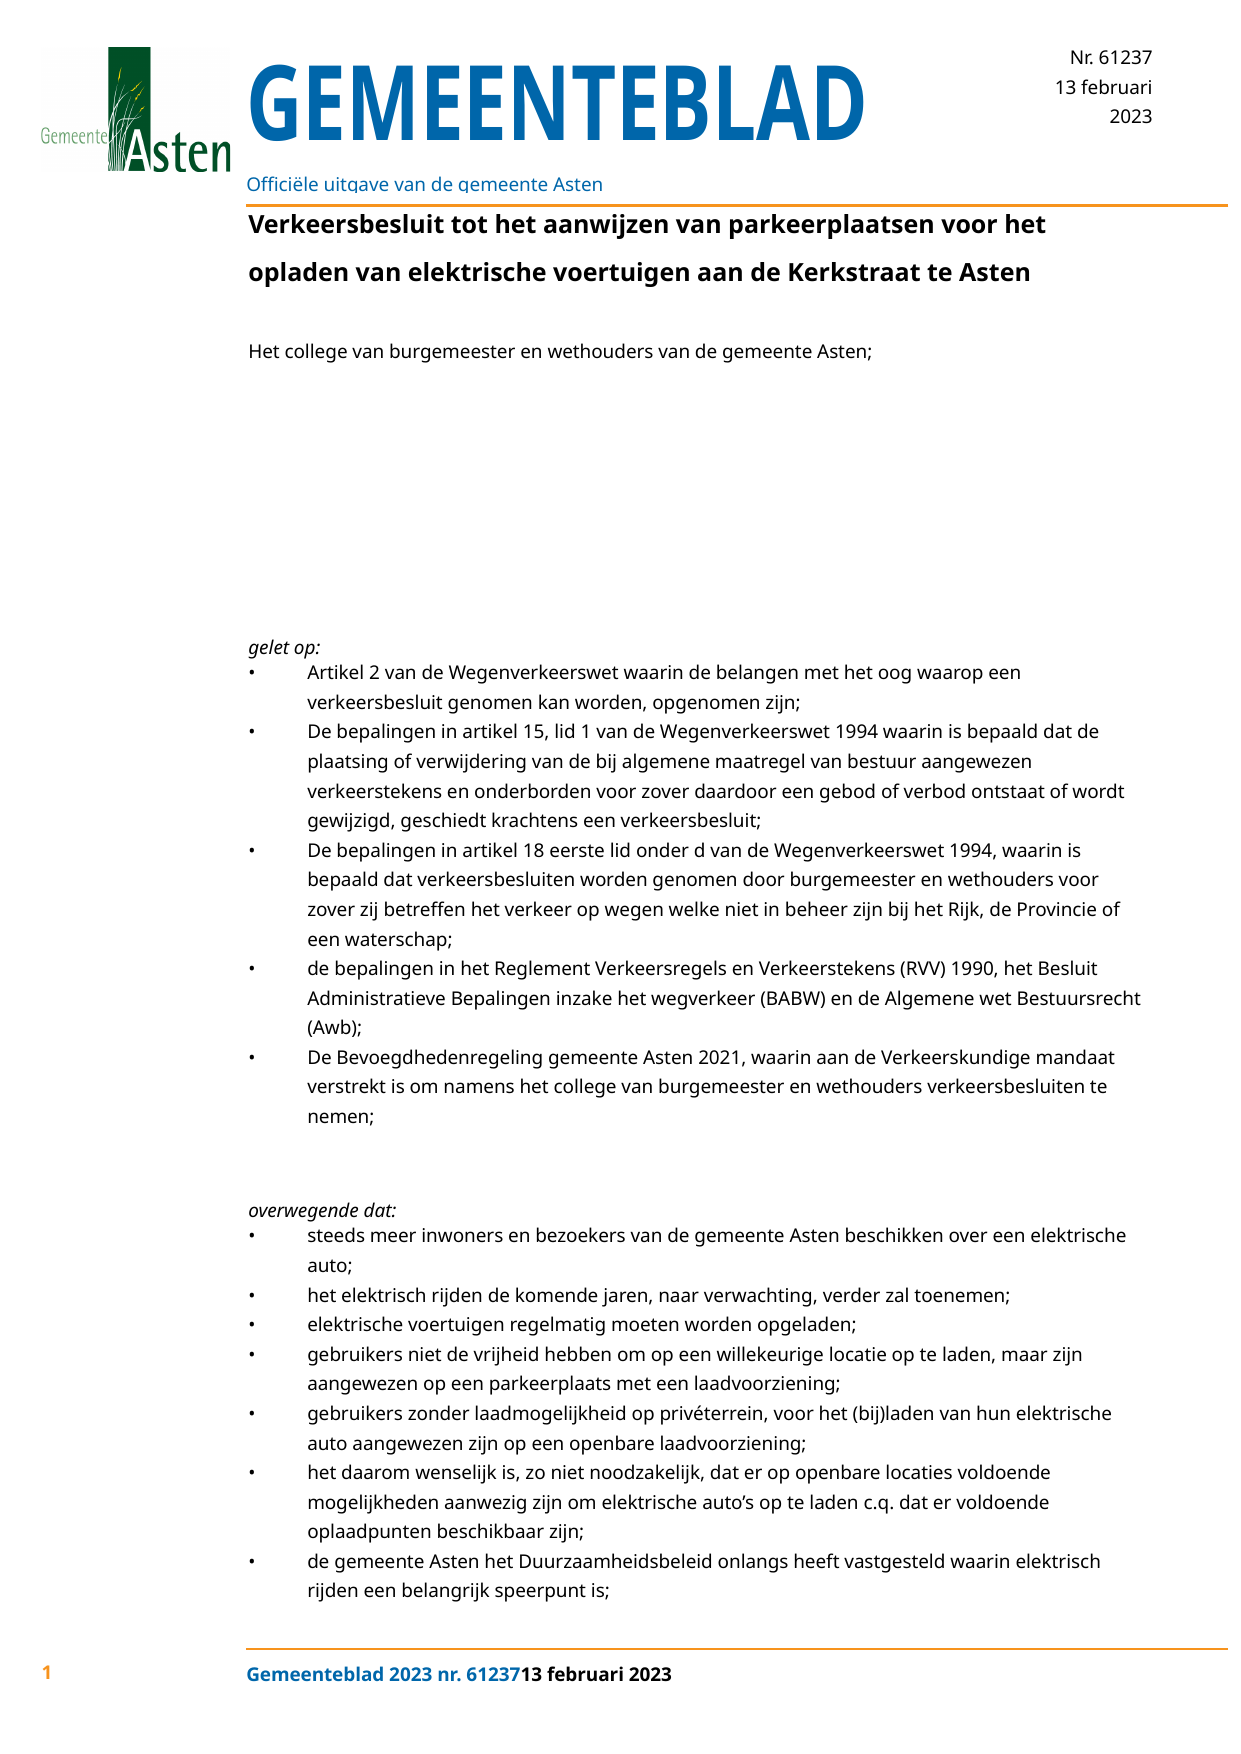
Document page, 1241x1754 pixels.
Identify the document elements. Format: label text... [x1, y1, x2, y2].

text Verkeersbesluit tot het aanwijzen van parkeerplaatsen voor het opladen van elektrische voertuigen aan de Kerkstraat te Asten [248, 207, 1152, 288]
list de bepalingen in het Reglement Verkeersregels en Verkeerstekens (RVV) 1990, het Besluit Administratieve Bepalingen inzake het wegverkeer (BABW) en de Algemene wet Bestuursrecht (Awb); [248, 955, 1152, 1040]
list de gemeente Asten het Duurzaamheidsbeleid onlangs heeft vastgesteld waarin elektrisch rijden een belangrijk speerpunt is; [248, 1548, 1152, 1603]
list het daarom wenselijk is, zo niet noodzakelijk, dat er op openbare locaties voldoende mogelijkheden aanwezig zijn om elektrische auto’s op te laden c.q. dat er voldoende oplaadpunten beschikbaar zijn; [248, 1459, 1152, 1544]
list Artikel 2 van de Wegenverkeerswet waarin de belangen met het oog waarop een verkeersbesluit genomen kan worden, opgenomen zijn; [248, 659, 1152, 715]
list De bepalingen in artikel 15, lid 1 van de Wegenverkeerswet 1994 waarin is bepaald dat de plaatsing of verwijdering van de bij algemene maatregel van bestuur aangewezen verkeerstekens en onderborden voor zover daardoor een gebod of verbod ontstaat of wordt gewijzigd, geschiedt krachtens een verkeersbesluit; [248, 719, 1152, 833]
text overwegende dat: [248, 1197, 1152, 1223]
text Het college van burgemeester en wethouders van de gemeente Asten; [248, 339, 1152, 364]
list gebruikers zonder laadmogelijkheid op privéterrein, voor het (bij)laden van hun elektrische auto aangewezen zijn op een openbare laadvoorziening; [248, 1400, 1152, 1455]
list elektrische voertuigen regelmatig moeten worden opgeladen; [248, 1311, 1152, 1337]
list gebruikers niet de vrijheid hebben om op een willekeurige locatie op te laden, maar zijn aangewezen op een parkeerplaats met een laadvoorziening; [248, 1341, 1152, 1396]
picture [41, 47, 231, 172]
list De Bevoegdhedenregeling gemeente Asten 2021, waarin aan de Verkeerskundige mandaat verstrekt is om namens het college van burgemeester en wethouders verkeersbesluiten te nemen; [248, 1044, 1152, 1129]
list het elektrisch rijden de komende jaren, naar verwachting, verder zal toenemen; [248, 1282, 1152, 1307]
list De bepalingen in artikel 18 eerste lid onder d van de Wegenverkeerswet 1994, waarin is bepaald dat verkeersbesluiten worden genomen door burgemeester en wethouders voor zover zij betreffen het verkeer op wegen welke niet in beheer zijn bij het Rijk, de Provincie of een waterschap; [248, 837, 1152, 952]
text gelet op: [248, 634, 1152, 659]
list steeds meer inwoners en bezoekers van de gemeente Asten beschikken over een elektrische auto; [248, 1223, 1152, 1278]
